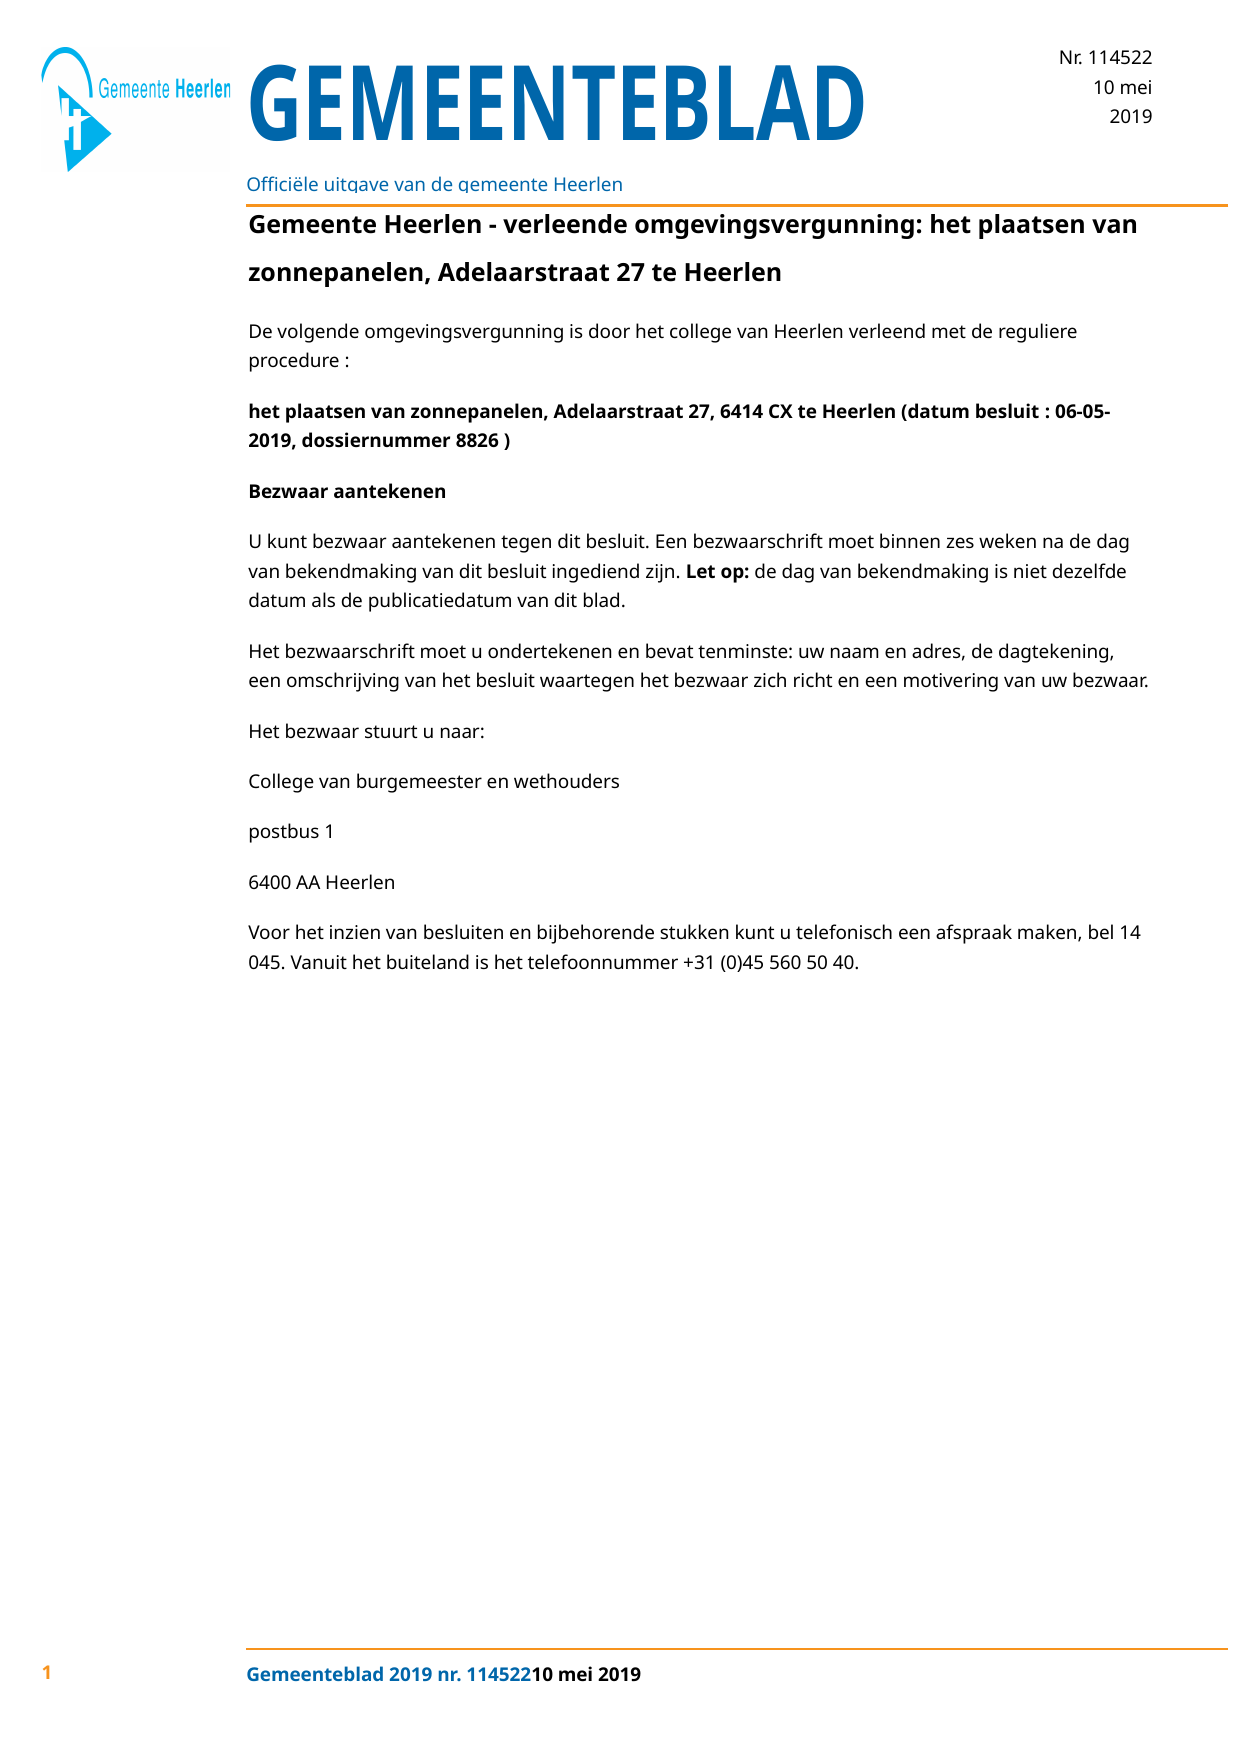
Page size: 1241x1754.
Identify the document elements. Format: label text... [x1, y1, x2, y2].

text Het bezwaar stuurt u naar: [248, 718, 1152, 744]
text College van burgemeester en wethouders [248, 768, 1152, 794]
text 6400 AA Heerlen [248, 869, 1152, 895]
picture [41, 47, 231, 172]
text het plaatsen van zonnepanelen, Adelaarstraat 27, 6414 CX te Heerlen (datum besluit : 06-05-2019, dossiernummer 8826 ) [248, 398, 1152, 453]
picture [41, 47, 58, 70]
text Het bezwaarschrift moet u ondertekenen en bevat tenminste: uw naam en adres, de dagtekening, een omschrijving van het besluit waartegen het bezwaar zich richt en een motivering van uw bezwaar. [248, 638, 1152, 693]
text Voor het inzien van besluiten en bijbehorende stukken kunt u telefonisch een afspraak maken, bel 14 045. Vanuit het buiteland is het telefoonnummer +31 (0)45 560 50 40. [248, 919, 1152, 975]
text Bezwaar aantekenen [248, 478, 1152, 504]
text Gemeente Heerlen - verleende omgevingsvergunning: het plaatsen van zonnepanelen, Adelaarstraat 27 te Heerlen [248, 207, 1152, 288]
text U kunt bezwaar aantekenen tegen dit besluit. Een bezwaarschrift moet binnen zes weken na de dag van bekendmaking van dit besluit ingediend zijn. Let op: de dag van bekendmaking is niet dezelfde datum als de publicatiedatum van dit blad. [248, 528, 1152, 613]
text De volgende omgevingsvergunning is door het college van Heerlen verleend met de reguliere procedure : [248, 318, 1152, 373]
text postbus 1 [248, 819, 1152, 844]
